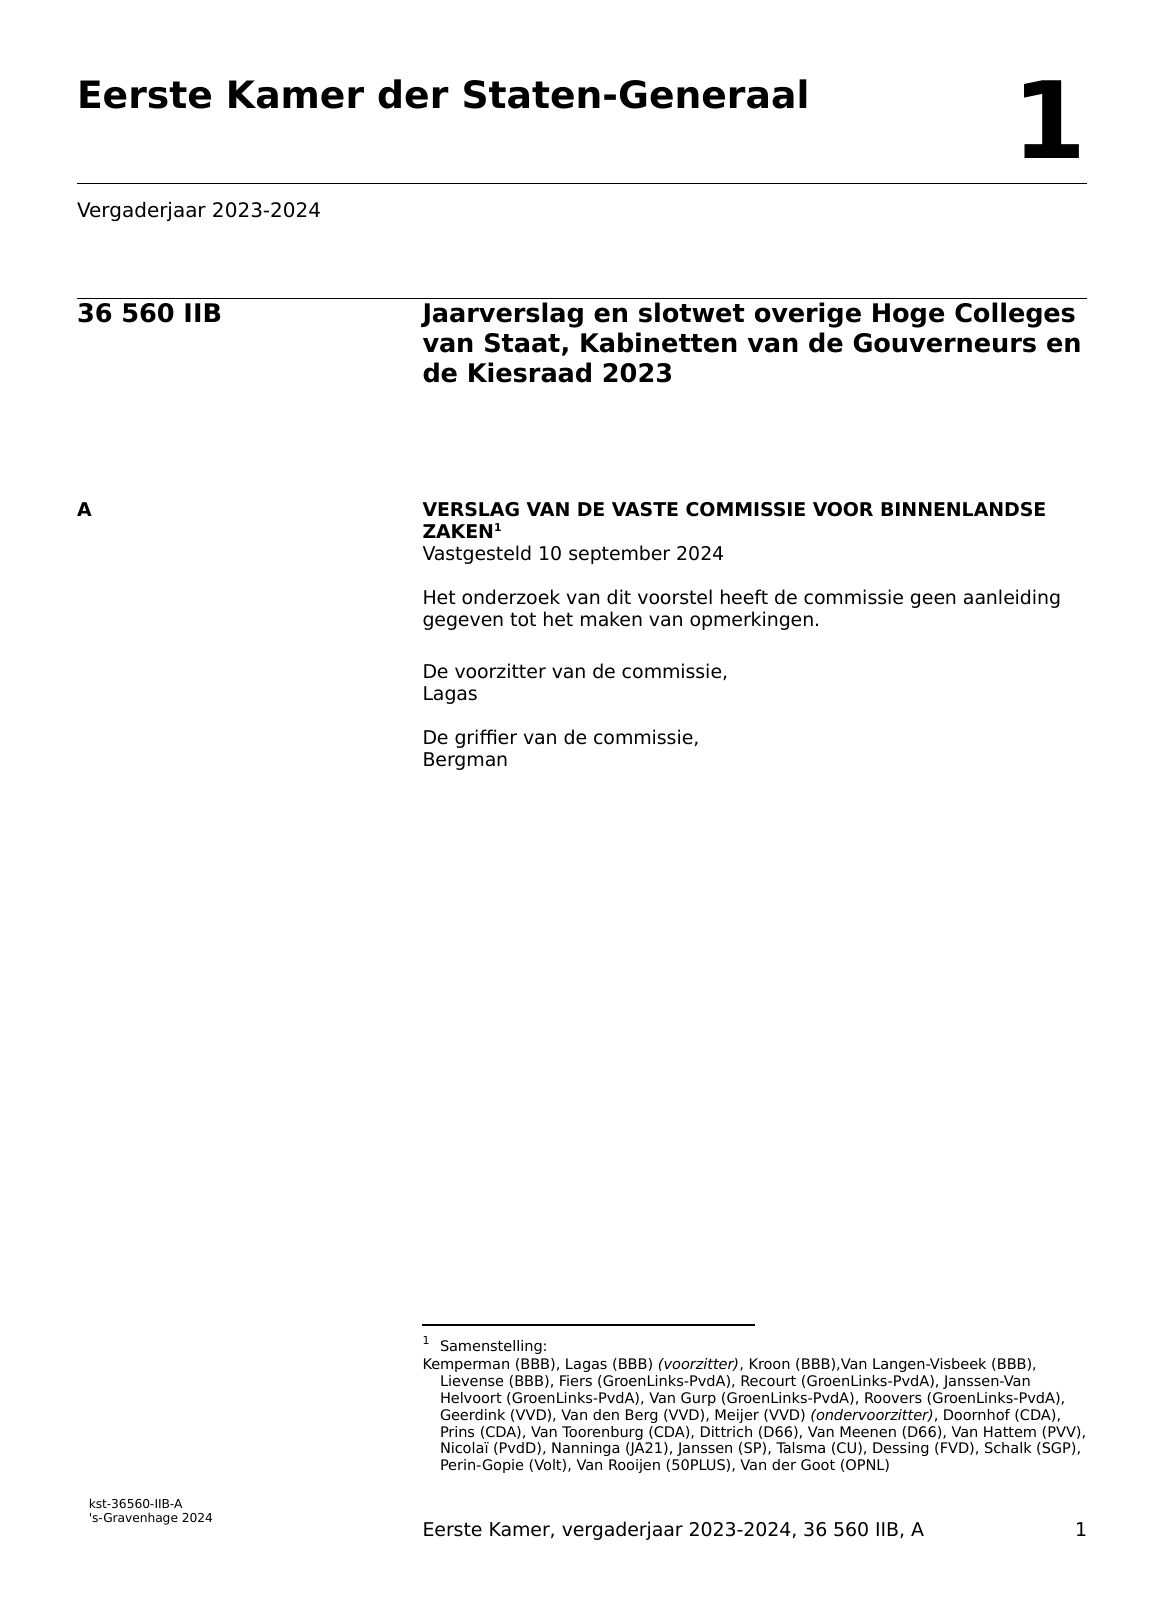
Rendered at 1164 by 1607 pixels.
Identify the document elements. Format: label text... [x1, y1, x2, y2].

text Vastgesteld 10 september 2024 [422, 543, 1087, 565]
text De voorzitter van de commissie, Lagas [422, 661, 1087, 705]
text Samenstelling: [422, 1334, 1087, 1356]
text De griffier van de commissie, Bergman [422, 727, 1087, 771]
subtitle 36 560 IIB Jaarverslag en slotwet overige Hoge Colleges van Staat, Kabinetten van de Gouverneurs en de Kiesraad 2023 [77, 299, 1087, 388]
text Kemperman (BBB), Lagas (BBB) (voorzitter), Kroon (BBB),Van Langen-Visbeek (BBB), Lievense (BBB), Fiers (GroenLinks-PvdA), Recourt (GroenLinks-PvdA), Janssen-Van Helvoort (GroenLinks-PvdA), Van Gurp (GroenLinks-PvdA), Roovers (GroenLinks-PvdA), Geerdink (VVD), Van den Berg (VVD), Meijer (VVD) (ondervoorzitter), Doornhof (CDA), Prins (CDA), Van Toorenburg (CDA), Dittrich (D66), Van Meenen (D66), Van Hattem (PVV), Nicolaï (PvdD), Nanninga (JA21), Janssen (SP), Talsma (CU), Dessing (FVD), Schalk (SGP), Perin-Gopie (Volt), Van Rooijen (50PLUS), Van der Goot (OPNL) [422, 1356, 1087, 1474]
text kst-36560-IIB-A [88, 1497, 323, 1511]
subtitle A VERSLAG VAN DE VASTE COMMISSIE VOOR BINNENLANDSE ZAKEN [77, 499, 1087, 543]
table_cell Vergaderjaar 2023-2024 [77, 184, 1087, 298]
table_header Eerste Kamer der Staten-Generaal [77, 59, 886, 183]
table_header 1 [886, 59, 1087, 183]
text 's-Gravenhage 2024 [88, 1511, 323, 1525]
text Het onderzoek van dit voorstel heeft de commissie geen aanleiding gegeven tot het maken van opmerkingen. [422, 587, 1087, 631]
